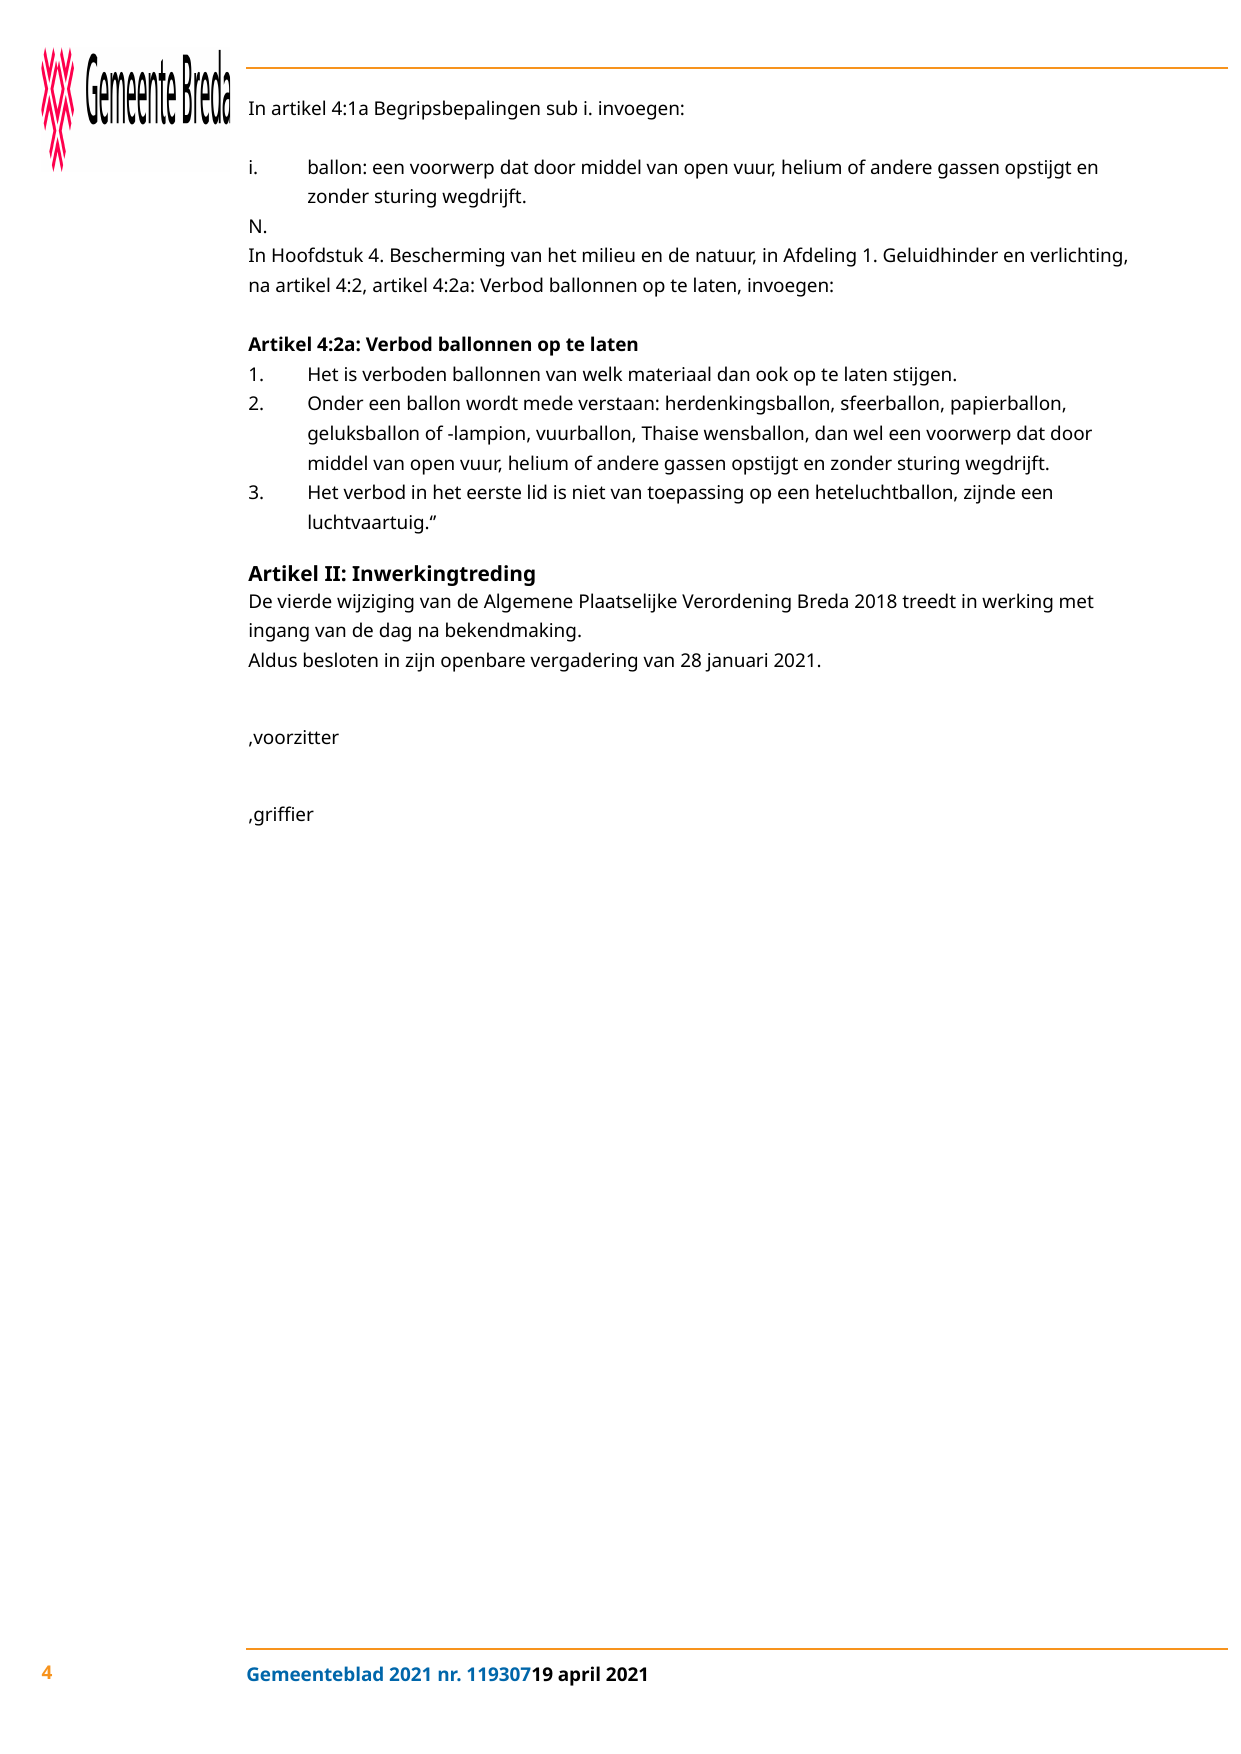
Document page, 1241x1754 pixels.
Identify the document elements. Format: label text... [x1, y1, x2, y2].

list ballon: een voorwerp dat door middel van open vuur, helium of andere gassen opstijgt en zonder sturing wegdrijft. [248, 154, 1152, 209]
list Het is verboden ballonnen van welk materiaal dan ook op te laten stijgen. [248, 361, 1152, 387]
list Onder een ballon wordt mede verstaan: herdenkingsballon, sfeerballon, papierballon, geluksballon of -lampion, vuurballon, Thaise wensballon, dan wel een voorwerp dat door middel van open vuur, helium of andere gassen opstijgt en zonder sturing wegdrijft. [248, 391, 1152, 476]
picture [41, 47, 231, 172]
text In artikel 4:1a Begripsbepalingen sub i. invoegen: [248, 95, 1152, 121]
text N. [248, 213, 1152, 239]
text Artikel 4:2a: Verbod ballonnen op te laten [248, 331, 1152, 357]
text Aldus besloten in zijn openbare vergadering van 28 januari 2021. [248, 647, 1152, 673]
text ,voorzitter [248, 724, 1152, 750]
text Artikel II: Inwerkingtreding [248, 559, 1152, 588]
text In Hoofdstuk 4. Bescherming van het milieu en de natuur, in Afdeling 1. Geluidhinder en verlichting, na artikel 4:2, artikel 4:2a: Verbod ballonnen op te laten, invoegen: [248, 243, 1152, 298]
text ,griffier [248, 801, 1152, 827]
text De vierde wijziging van de Algemene Plaatselijke Verordening Breda 2018 treedt in werking met ingang van de dag na bekendmaking. [248, 588, 1152, 643]
list Het verbod in het eerste lid is niet van toepassing op een heteluchtballon, zijnde een luchtvaartuig.‘’ [248, 479, 1152, 535]
